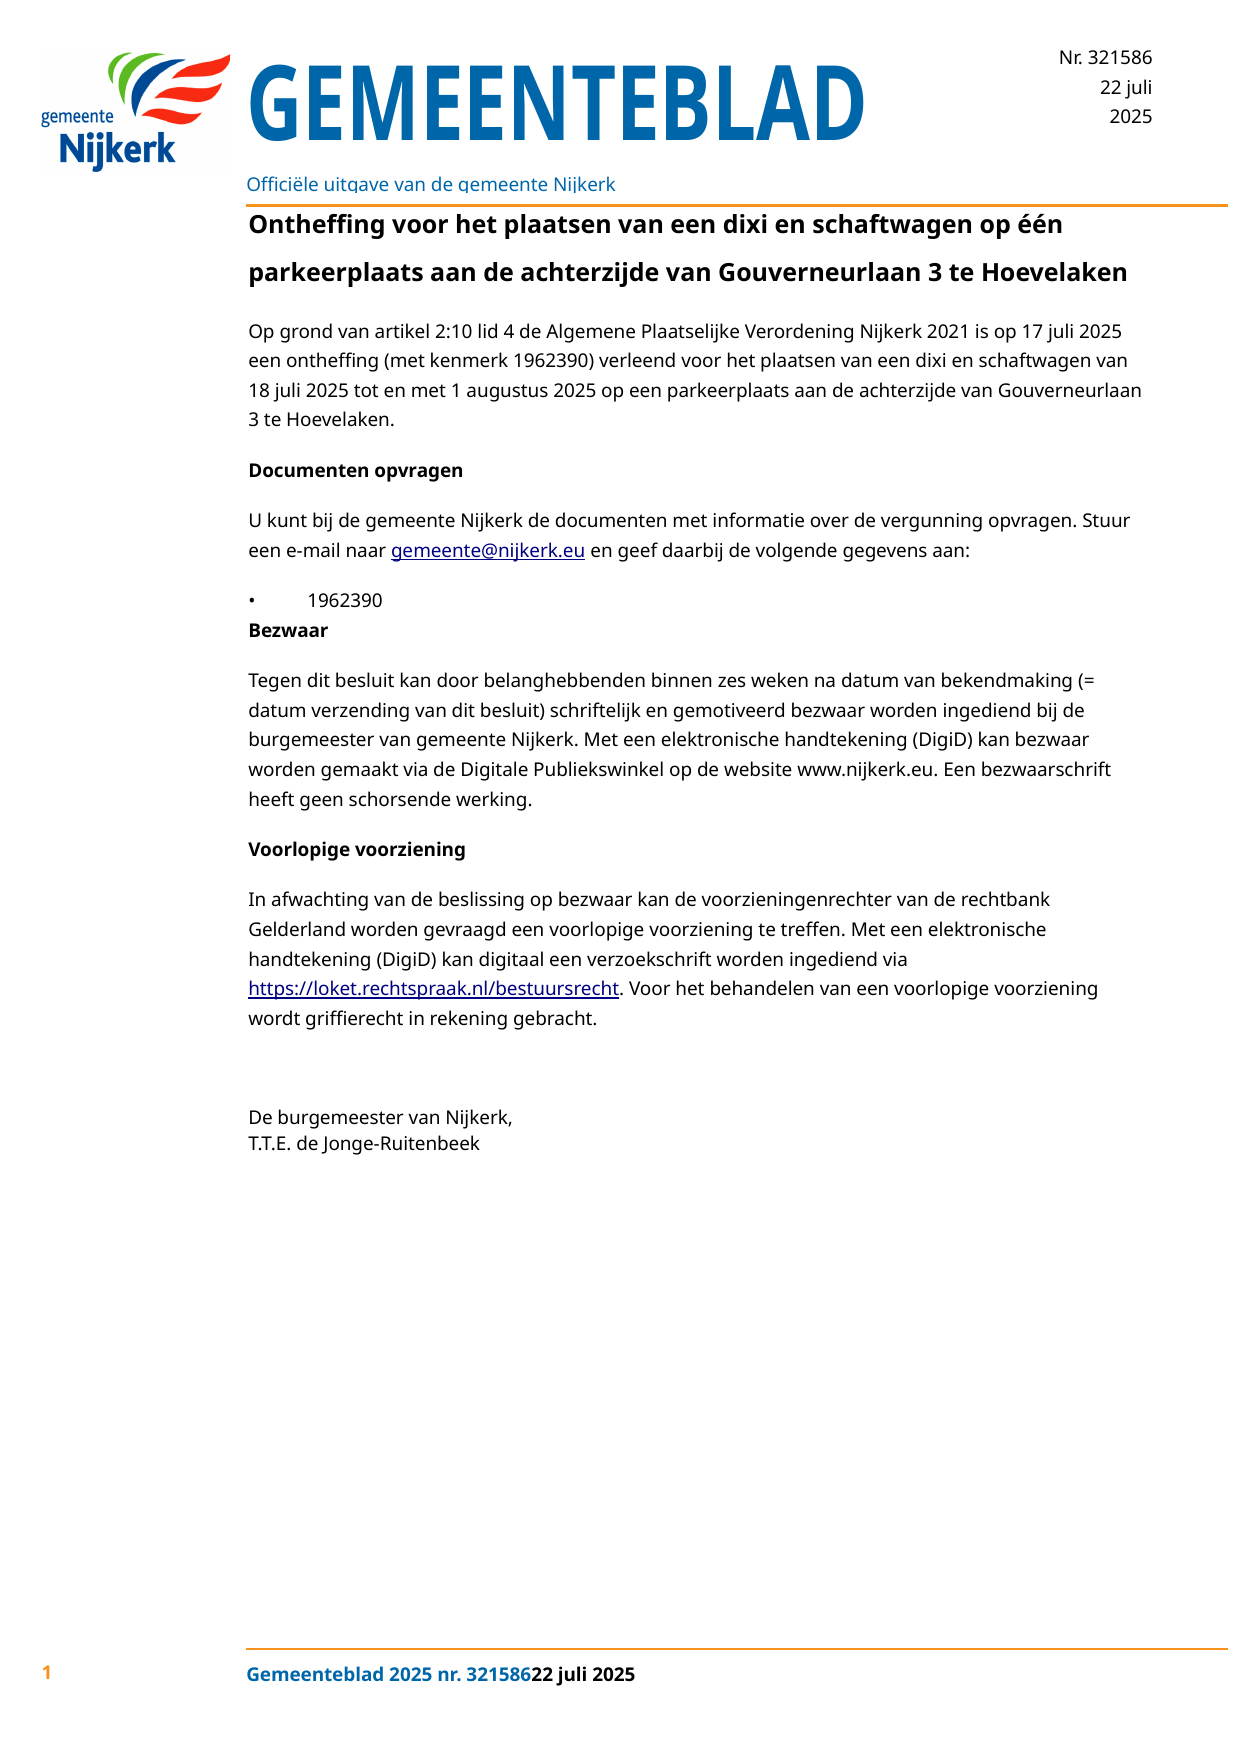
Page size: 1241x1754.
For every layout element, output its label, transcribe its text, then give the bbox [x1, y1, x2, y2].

list 1962390 [248, 587, 1152, 613]
text In afwachting van de beslissing op bezwaar kan de voorzieningenrechter van de rechtbank Gelderland worden gevraagd een voorlopige voorziening te treffen. Met een elektronische handtekening (DigiD) kan digitaal een verzoekschrift worden ingediend via https://loket.rechtspraak.nl/bestuursrecht. Voor het behandelen van een voorlopige voorziening wordt griffierecht in rekening gebracht. [248, 887, 1152, 1031]
text Op grond van artikel 2:10 lid 4 de Algemene Plaatselijke Verordening Nijkerk 2021 is op 17 juli 2025 een ontheffing (met kenmerk 1962390) verleend voor het plaatsen van een dixi en schaftwagen van 18 juli 2025 tot en met 1 augustus 2025 op een parkeerplaats aan de achterzijde van Gouverneurlaan 3 te Hoevelaken. [248, 318, 1152, 432]
text U kunt bij de gemeente Nijkerk de documenten met informatie over de vergunning opvragen. Stuur een e-mail naar gemeente@nijkerk.eu en geef daarbij de volgende gegevens aan: [248, 507, 1152, 563]
text Ontheffing voor het plaatsen van een dixi en schaftwagen op één parkeerplaats aan de achterzijde van Gouverneurlaan 3 te Hoevelaken [248, 207, 1152, 288]
text De burgemeester van Nijkerk, [248, 1104, 1152, 1130]
picture [41, 47, 231, 172]
text Documenten opvragen [248, 457, 1152, 483]
text T.T.E. de Jonge-Ruitenbeek [248, 1130, 1152, 1156]
text Tegen dit besluit kan door belanghebbenden binnen zes weken na datum van bekendmaking (= datum verzending van dit besluit) schriftelijk en gemotiveerd bezwaar worden ingediend bij de burgemeester van gemeente Nijkerk. Met een elektronische handtekening (DigiD) kan bezwaar worden gemaakt via de Digitale Publiekswinkel op de website www.nijkerk.eu. Een bezwaarschrift heeft geen schorsende werking. [248, 667, 1152, 812]
text Voorlopige voorziening [248, 836, 1152, 862]
text Bezwaar [248, 617, 1152, 643]
